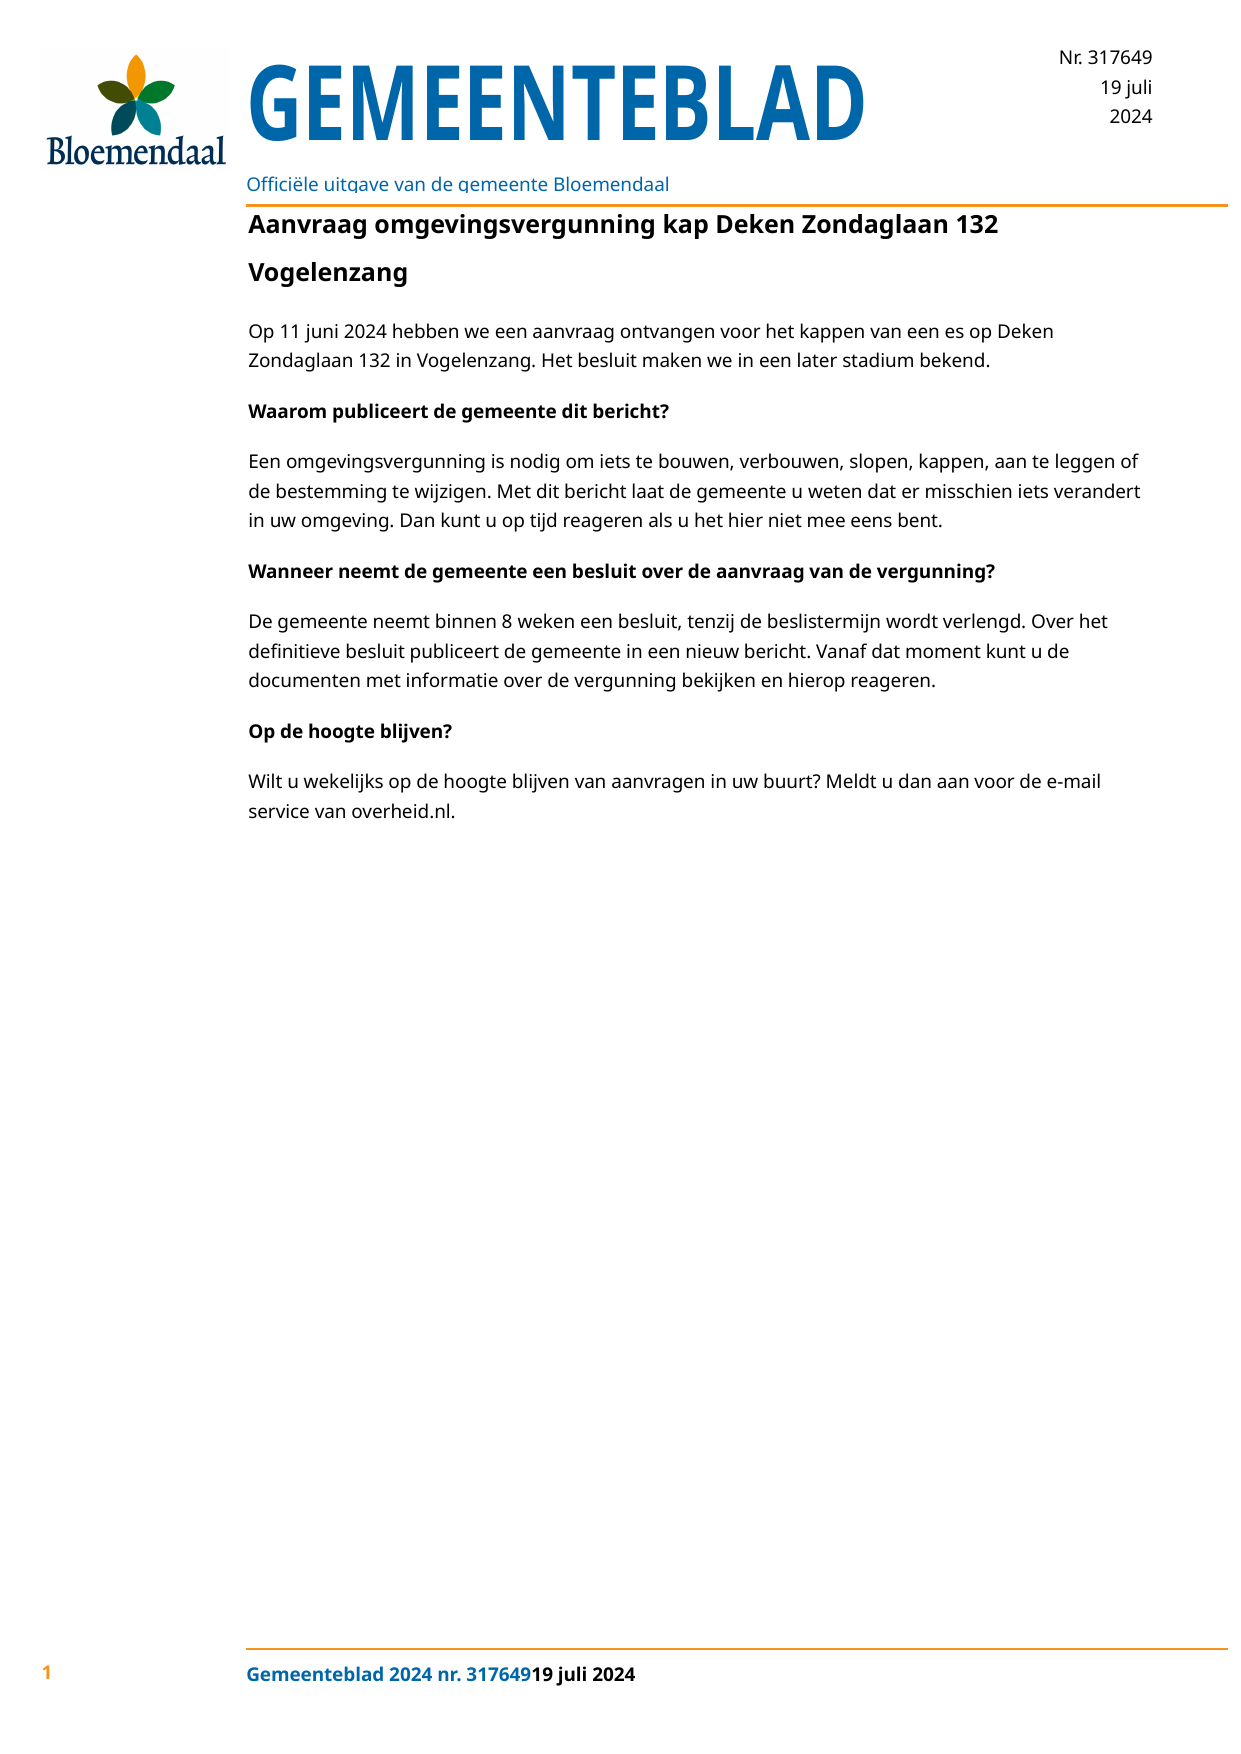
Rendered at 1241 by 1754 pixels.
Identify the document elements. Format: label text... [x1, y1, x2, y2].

text Op de hoogte blijven? [248, 718, 1152, 744]
text Op 11 juni 2024 hebben we een aanvraag ontvangen voor het kappen van een es op Deken Zondaglaan 132 in Vogelenzang. Het besluit maken we in een later stadium bekend. [248, 318, 1152, 373]
text Wanneer neemt de gemeente een besluit over de aanvraag van de vergunning? [248, 558, 1152, 584]
text Aanvraag omgevingsvergunning kap Deken Zondaglaan 132 Vogelenzang [248, 207, 1152, 288]
text Waarom publiceert de gemeente dit bericht? [248, 398, 1152, 424]
text Wilt u wekelijks op de hoogte blijven van aanvragen in uw buurt? Meldt u dan aan voor de e-mail service van overheid.nl. [248, 768, 1152, 824]
text De gemeente neemt binnen 8 weken een besluit, tenzij de beslistermijn wordt verlengd. Over het definitieve besluit publiceert de gemeente in een nieuw bericht. Vanaf dat moment kunt u de documenten met informatie over de vergunning bekijken en hierop reageren. [248, 608, 1152, 693]
text Een omgevingsvergunning is nodig om iets te bouwen, verbouwen, slopen, kappen, aan te leggen of de bestemming te wijzigen. Met dit bericht laat de gemeente u weten dat er misschien iets verandert in uw omgeving. Dan kunt u op tijd reageren als u het hier niet mee eens bent. [248, 448, 1152, 533]
picture [41, 47, 231, 172]
